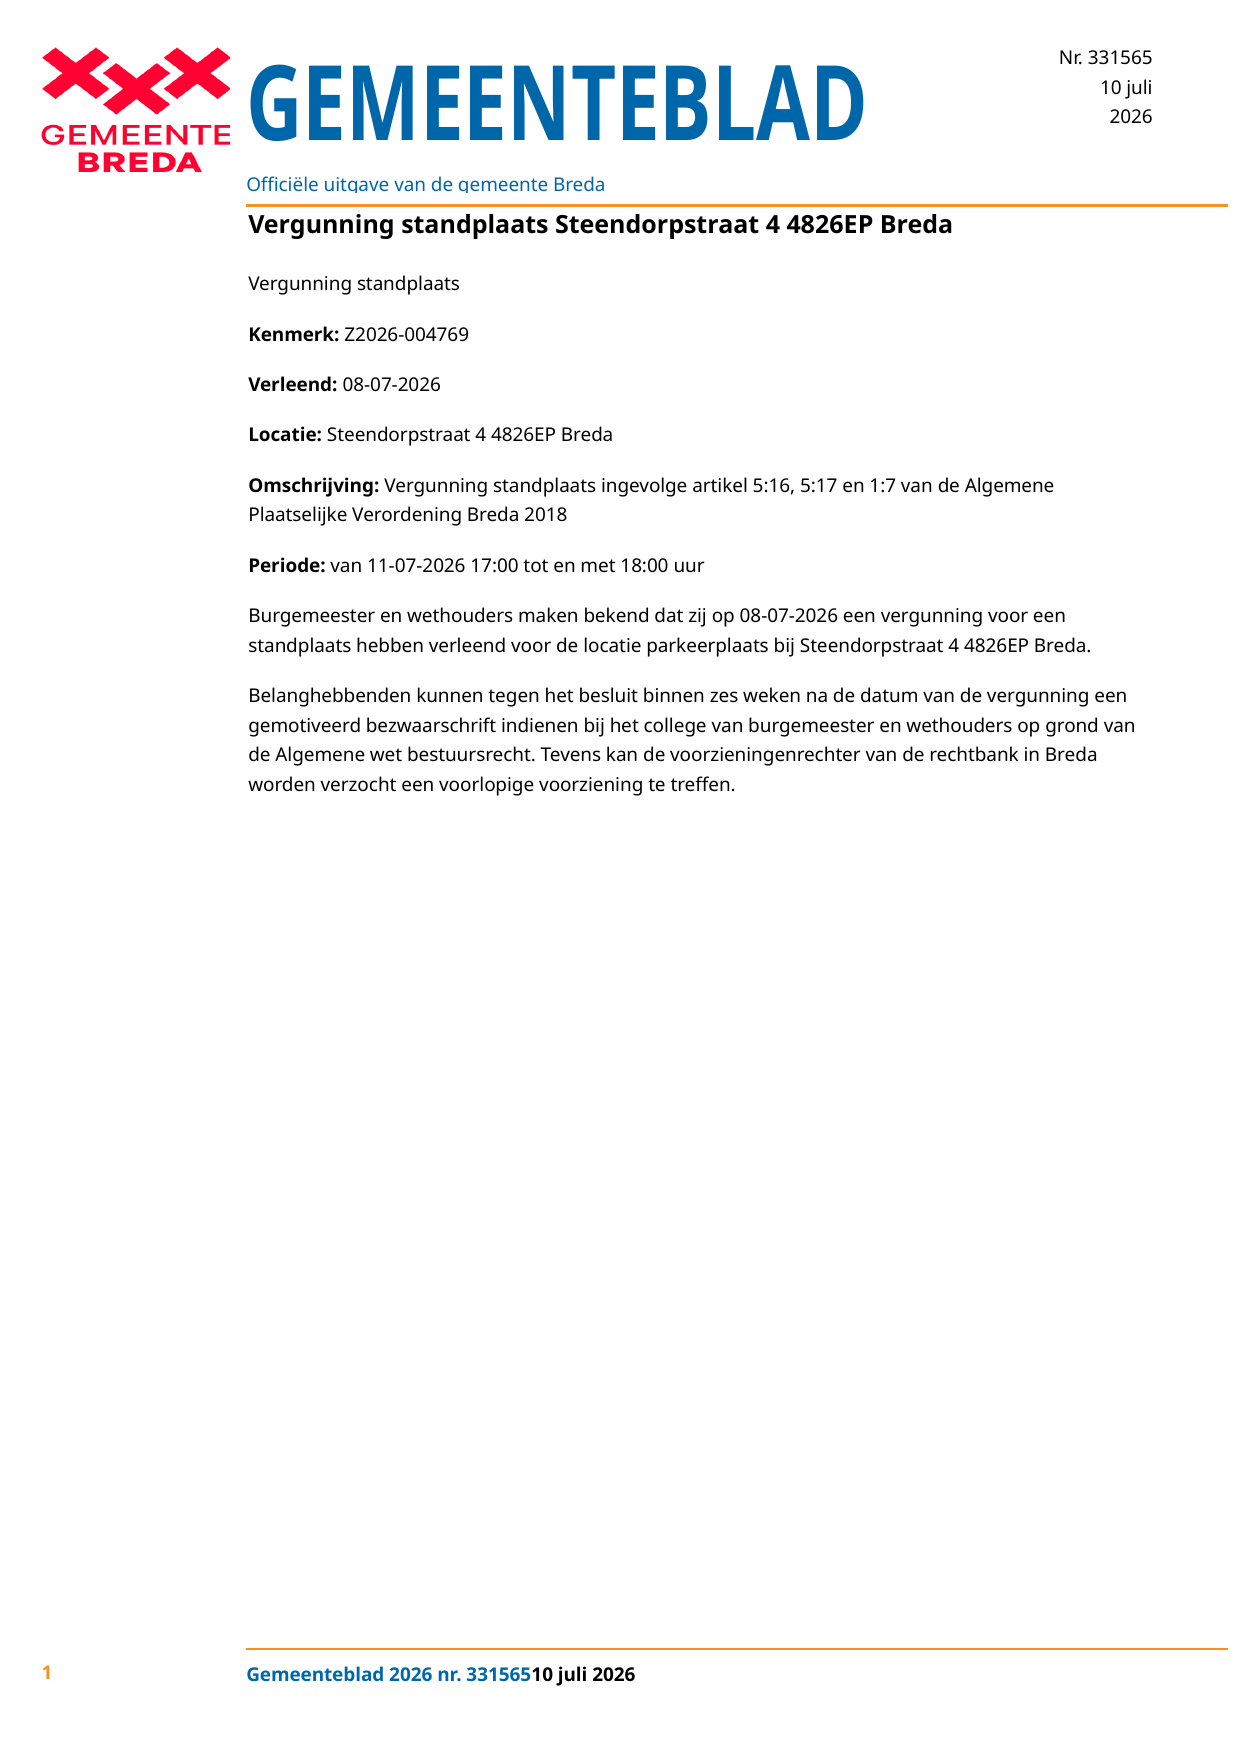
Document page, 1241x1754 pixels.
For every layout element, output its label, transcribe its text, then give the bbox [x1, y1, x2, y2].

text Belanghebbenden kunnen tegen het besluit binnen zes weken na de datum van de vergunning een gemotiveerd bezwaarschrift indienen bij het college van burgemeester en wethouders op grond van de Algemene wet bestuursrecht. Tevens kan de voorzieningenrechter van de rechtbank in Breda worden verzocht een voorlopige voorziening te treffen. [248, 682, 1152, 797]
text Verleend: 08-07-2026 [248, 371, 1152, 397]
picture [41, 47, 231, 172]
text Vergunning standplaats Steendorpstraat 4 4826EP Breda [248, 207, 1152, 241]
text Burgemeester en wethouders maken bekend dat zij op 08-07-2026 een vergunning voor een standplaats hebben verleend voor de locatie parkeerplaats bij Steendorpstraat 4 4826EP Breda. [248, 602, 1152, 658]
text Periode: van 11-07-2026 17:00 tot en met 18:00 uur [248, 552, 1152, 578]
text Omschrijving: Vergunning standplaats ingevolge artikel 5:16, 5:17 en 1:7 van de Algemene Plaatselijke Verordening Breda 2018 [248, 472, 1152, 527]
text Locatie: Steendorpstraat 4 4826EP Breda [248, 422, 1152, 447]
text Vergunning standplaats [248, 270, 1152, 296]
text Kenmerk: Z2026-004769 [248, 321, 1152, 346]
